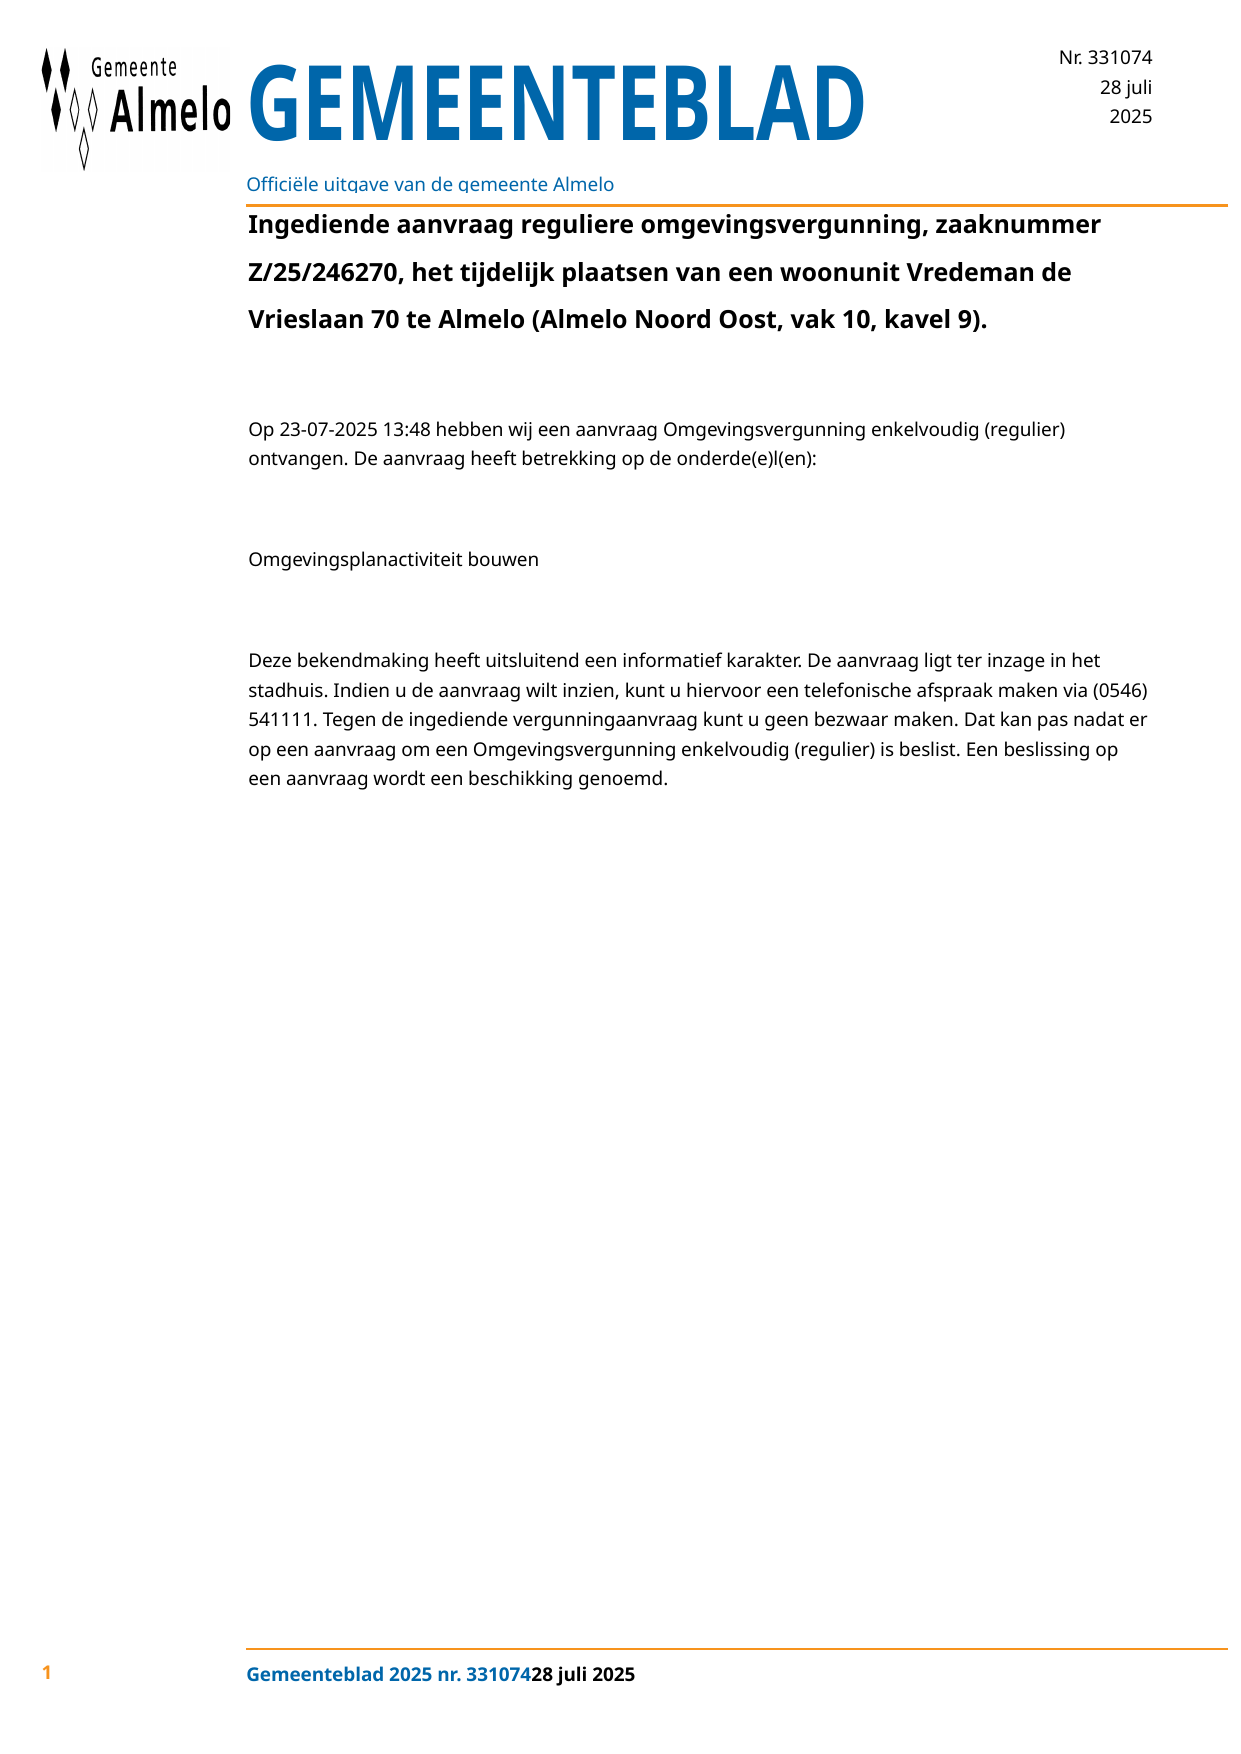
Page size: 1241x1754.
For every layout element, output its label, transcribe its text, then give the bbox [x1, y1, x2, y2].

picture [41, 47, 231, 172]
text Deze bekendmaking heeft uitsluitend een informatief karakter. De aanvraag ligt ter inzage in het stadhuis. Indien u de aanvraag wilt inzien, kunt u hiervoor een telefonische afspraak maken via (0546) 541111. Tegen de ingediende vergunningaanvraag kunt u geen bezwaar maken. Dat kan pas nadat er op een aanvraag om een Omgevingsvergunning enkelvoudig (regulier) is beslist. Een beslissing op een aanvraag wordt een beschikking genoemd. [248, 647, 1152, 791]
text Op 23-07-2025 13:48 hebben wij een aanvraag Omgevingsvergunning enkelvoudig (regulier) ontvangen. De aanvraag heeft betrekking op de onderde(e)l(en): [248, 416, 1152, 471]
text Ingediende aanvraag reguliere omgevingsvergunning, zaaknummer Z/25/246270, het tijdelijk plaatsen van een woonunit Vredeman de Vrieslaan 70 te Almelo (Almelo Noord Oost, vak 10, kavel 9). [248, 207, 1152, 336]
text Omgevingsplanactiviteit bouwen [248, 546, 1152, 572]
